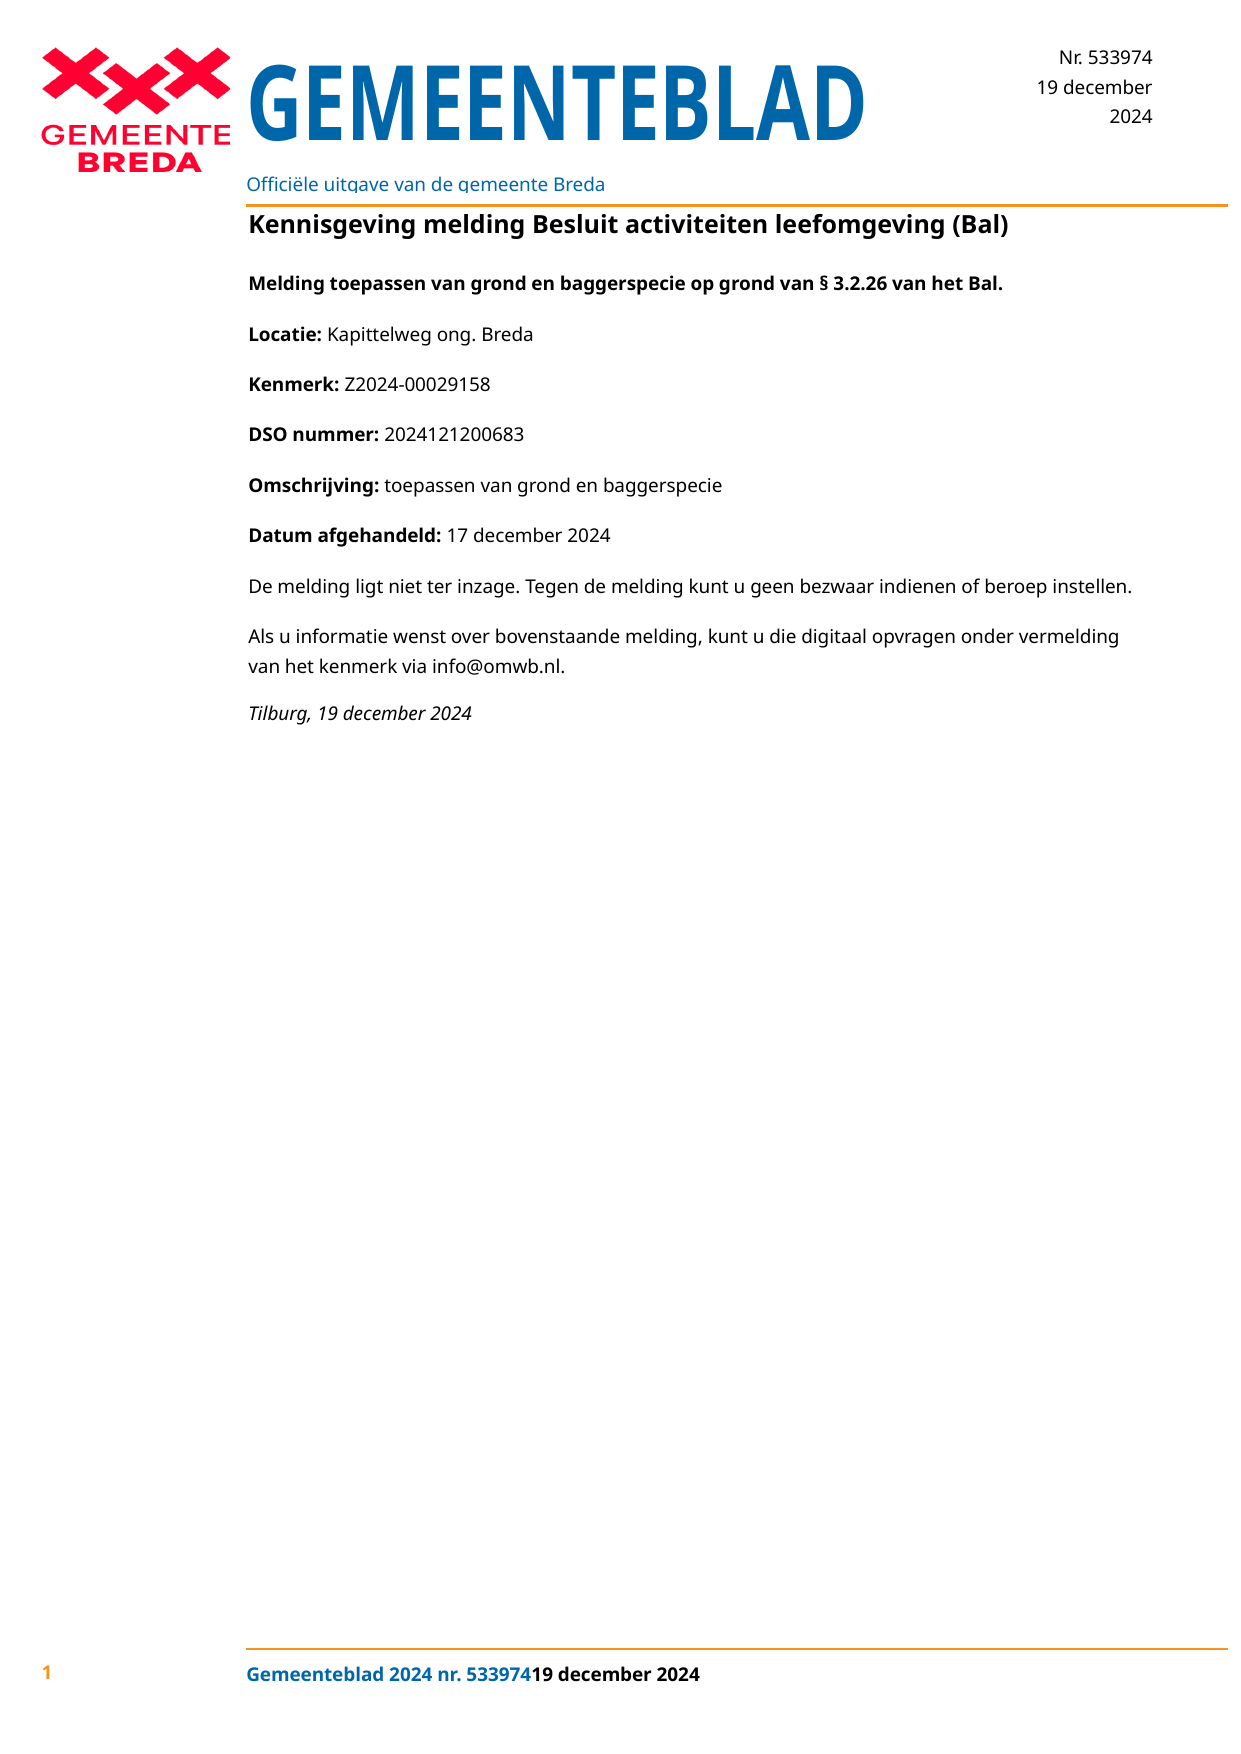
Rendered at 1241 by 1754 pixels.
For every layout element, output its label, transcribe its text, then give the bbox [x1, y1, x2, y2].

picture [41, 47, 231, 172]
text Omschrijving: toepassen van grond en baggerspecie [248, 472, 1152, 498]
text Melding toepassen van grond en baggerspecie op grond van § 3.2.26 van het Bal. [248, 270, 1152, 296]
text Als u informatie wenst over bovenstaande melding, kunt u die digitaal opvragen onder vermelding van het kenmerk via info@omwb.nl. [248, 623, 1152, 678]
text De melding ligt niet ter inzage. Tegen de melding kunt u geen bezwaar indienen of beroep instellen. [248, 573, 1152, 598]
text Locatie: Kapittelweg ong. Breda [248, 321, 1152, 346]
text Kennisgeving melding Besluit activiteiten leefomgeving (Bal) [248, 207, 1152, 241]
text Kenmerk: Z2024-00029158 [248, 371, 1152, 397]
text Datum afgehandeld: 17 december 2024 [248, 522, 1152, 548]
text DSO nummer: 2024121200683 [248, 422, 1152, 447]
text Tilburg, 19 december 2024 [248, 701, 1152, 726]
